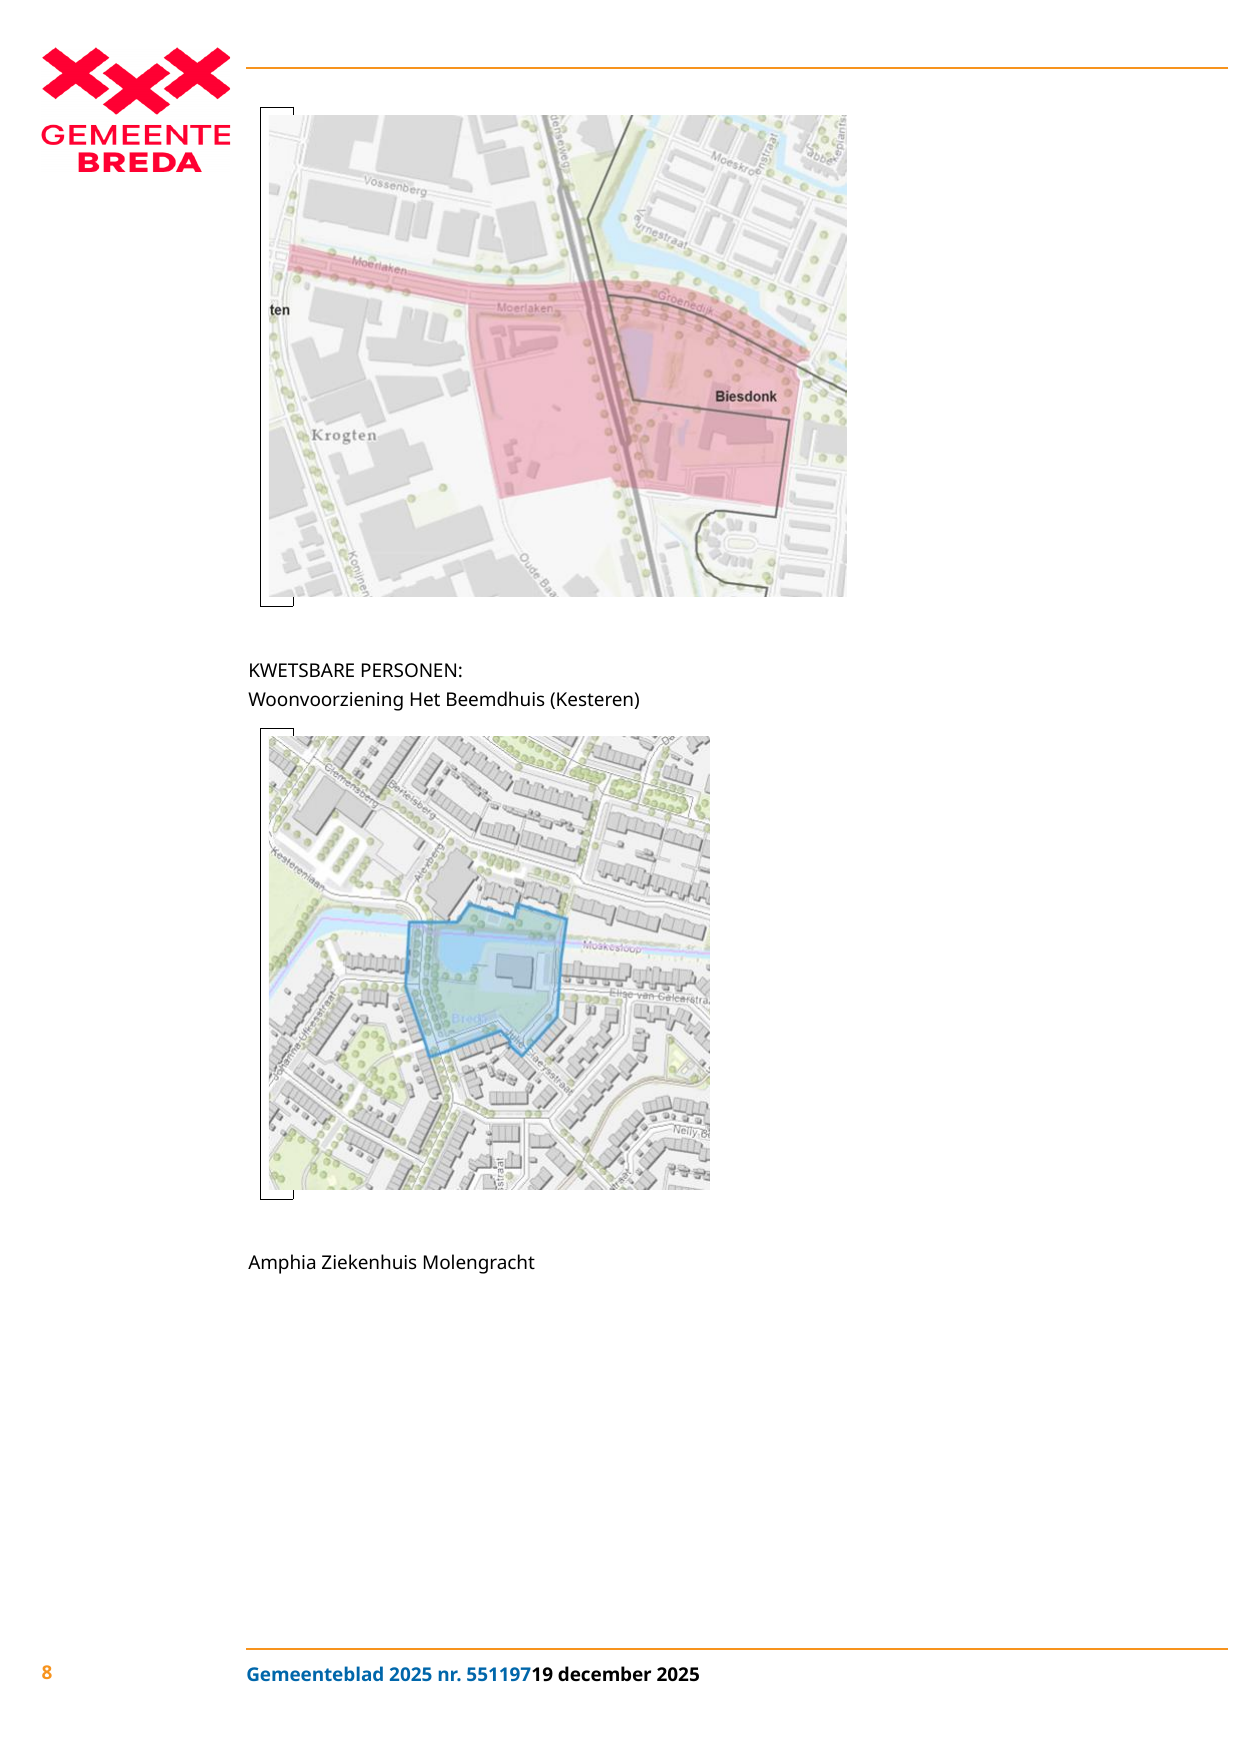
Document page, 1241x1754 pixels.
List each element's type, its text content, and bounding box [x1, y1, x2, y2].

text Woonvoorziening Het Beemdhuis (Kesteren) [248, 686, 1152, 712]
picture [268, 115, 847, 597]
text KWETSBARE PERSONEN: [248, 657, 1152, 682]
picture [41, 47, 231, 172]
picture [268, 736, 710, 1190]
text Amphia Ziekenhuis Molengracht [248, 1249, 1152, 1275]
